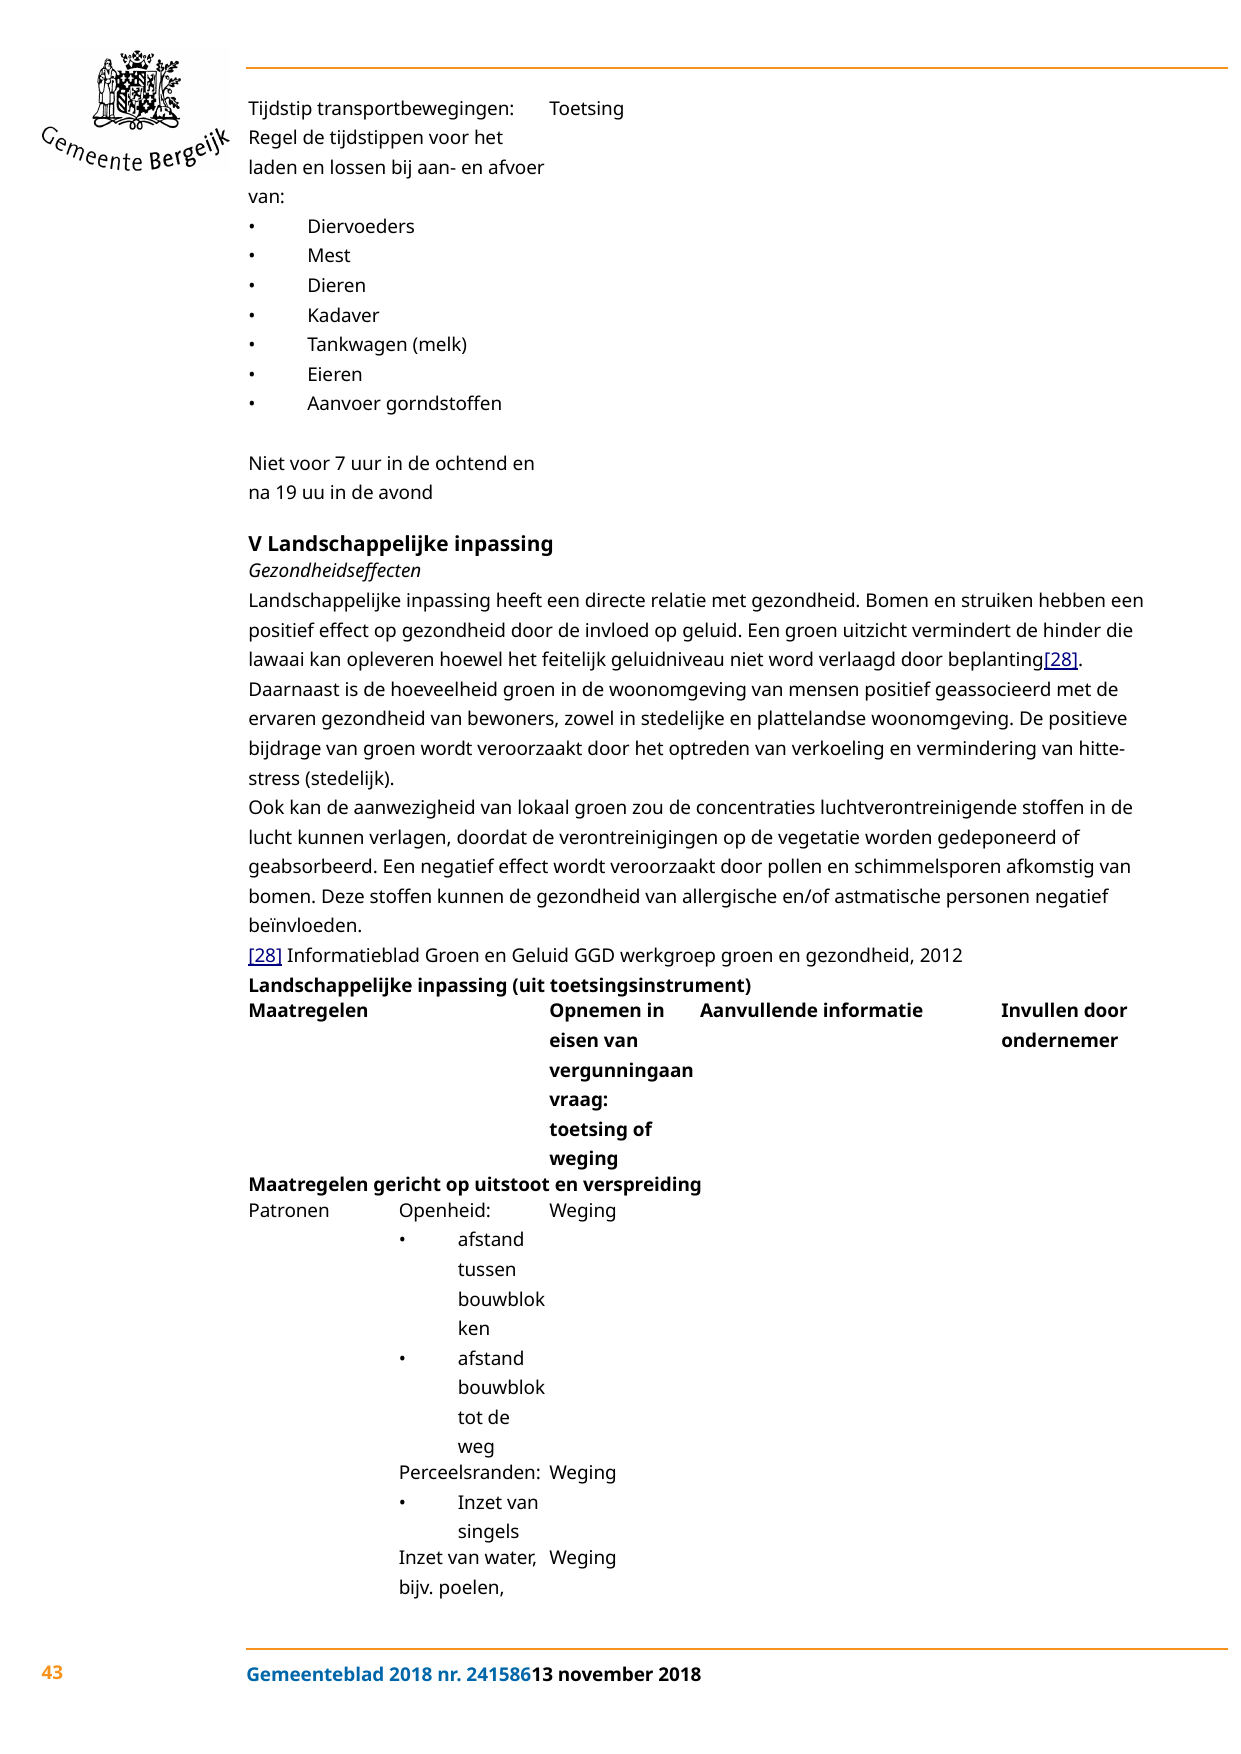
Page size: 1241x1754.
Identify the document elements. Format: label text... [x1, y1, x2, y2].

table_cell Weging [549, 1459, 700, 1544]
table_cell [248, 1544, 398, 1599]
table_cell Perceelsranden: Inzet van singels [399, 1459, 549, 1544]
table_cell Invullen door ondernemer [1001, 998, 1152, 1171]
table_header [1001, 972, 1152, 998]
text Gezondheidseffecten [248, 558, 1152, 583]
picture [41, 47, 231, 172]
table_cell Patronen [248, 1197, 398, 1459]
table_cell Openheid: afstand tussen bouwblokken afstand bouwblok tot de weg [399, 1197, 549, 1459]
table_cell Maatregelen [248, 998, 549, 1171]
table_cell Tijdstip transportbewegingen: Regel de tijdstippen voor het laden en lossen bij aan- en afvoer van: Diervoeders Mest Dieren Kadaver Tankwagen (melk) Eieren Aanvoer gorndstoffen Niet voor 7 uur in de ochtend en na 19 uu in de avond [248, 95, 549, 505]
table_cell Weging [549, 1544, 700, 1599]
table_cell [1001, 1197, 1152, 1459]
text Landschappelijke inpassing heeft een directe relatie met gezondheid. Bomen en struiken hebben een positief effect op gezondheid door de invloed op geluid. Een groen uitzicht vermindert de hinder die lawaai kan opleveren hoewel het feitelijk geluidniveau niet word verlaagd door beplanting[28]. Daarnaast is de hoeveelheid groen in de woonomgeving van mensen positief geassocieerd met de ervaren gezondheid van bewoners, zowel in stedelijke en plattelandse woonomgeving. De positieve bijdrage van groen wordt veroorzaakt door het optreden van verkoeling en vermindering van hitte-stress (stedelijk). [248, 587, 1152, 790]
table_cell Weging [549, 1197, 700, 1459]
table_cell [1001, 1171, 1152, 1197]
table_cell [700, 1544, 1001, 1599]
table_cell [1001, 1544, 1152, 1599]
table_cell Maatregelen gericht op uitstoot en verspreiding [248, 1171, 1001, 1197]
table_cell Aanvullende informatie [700, 998, 1001, 1171]
table_cell Inzet van water, bijv. poelen, [399, 1544, 549, 1599]
table_cell [700, 1197, 1001, 1459]
table_cell [1001, 1459, 1152, 1544]
table_cell Toetsing [549, 95, 850, 505]
table_cell [700, 1459, 1001, 1544]
table_cell Opnemen in eisen van vergunningaanvraag: toetsing of weging [549, 998, 700, 1171]
text V Landschappelijke inpassing [248, 529, 1152, 558]
table_cell [850, 95, 1152, 505]
table_header Landschappelijke inpassing (uit toetsingsinstrument) [248, 972, 1001, 998]
table_cell [248, 1459, 398, 1544]
text [28] Informatieblad Groen en Geluid GGD werkgroep groen en gezondheid, 2012 [248, 942, 1152, 968]
text Ook kan de aanwezigheid van lokaal groen zou de concentraties luchtverontreinigende stoffen in de lucht kunnen verlagen, doordat de verontreinigingen op de vegetatie worden gedeponeerd of geabsorbeerd. Een negatief effect wordt veroorzaakt door pollen en schimmelsporen afkomstig van bomen. Deze stoffen kunnen de gezondheid van allergische en/of astmatische personen negatief beïnvloeden. [248, 794, 1152, 938]
